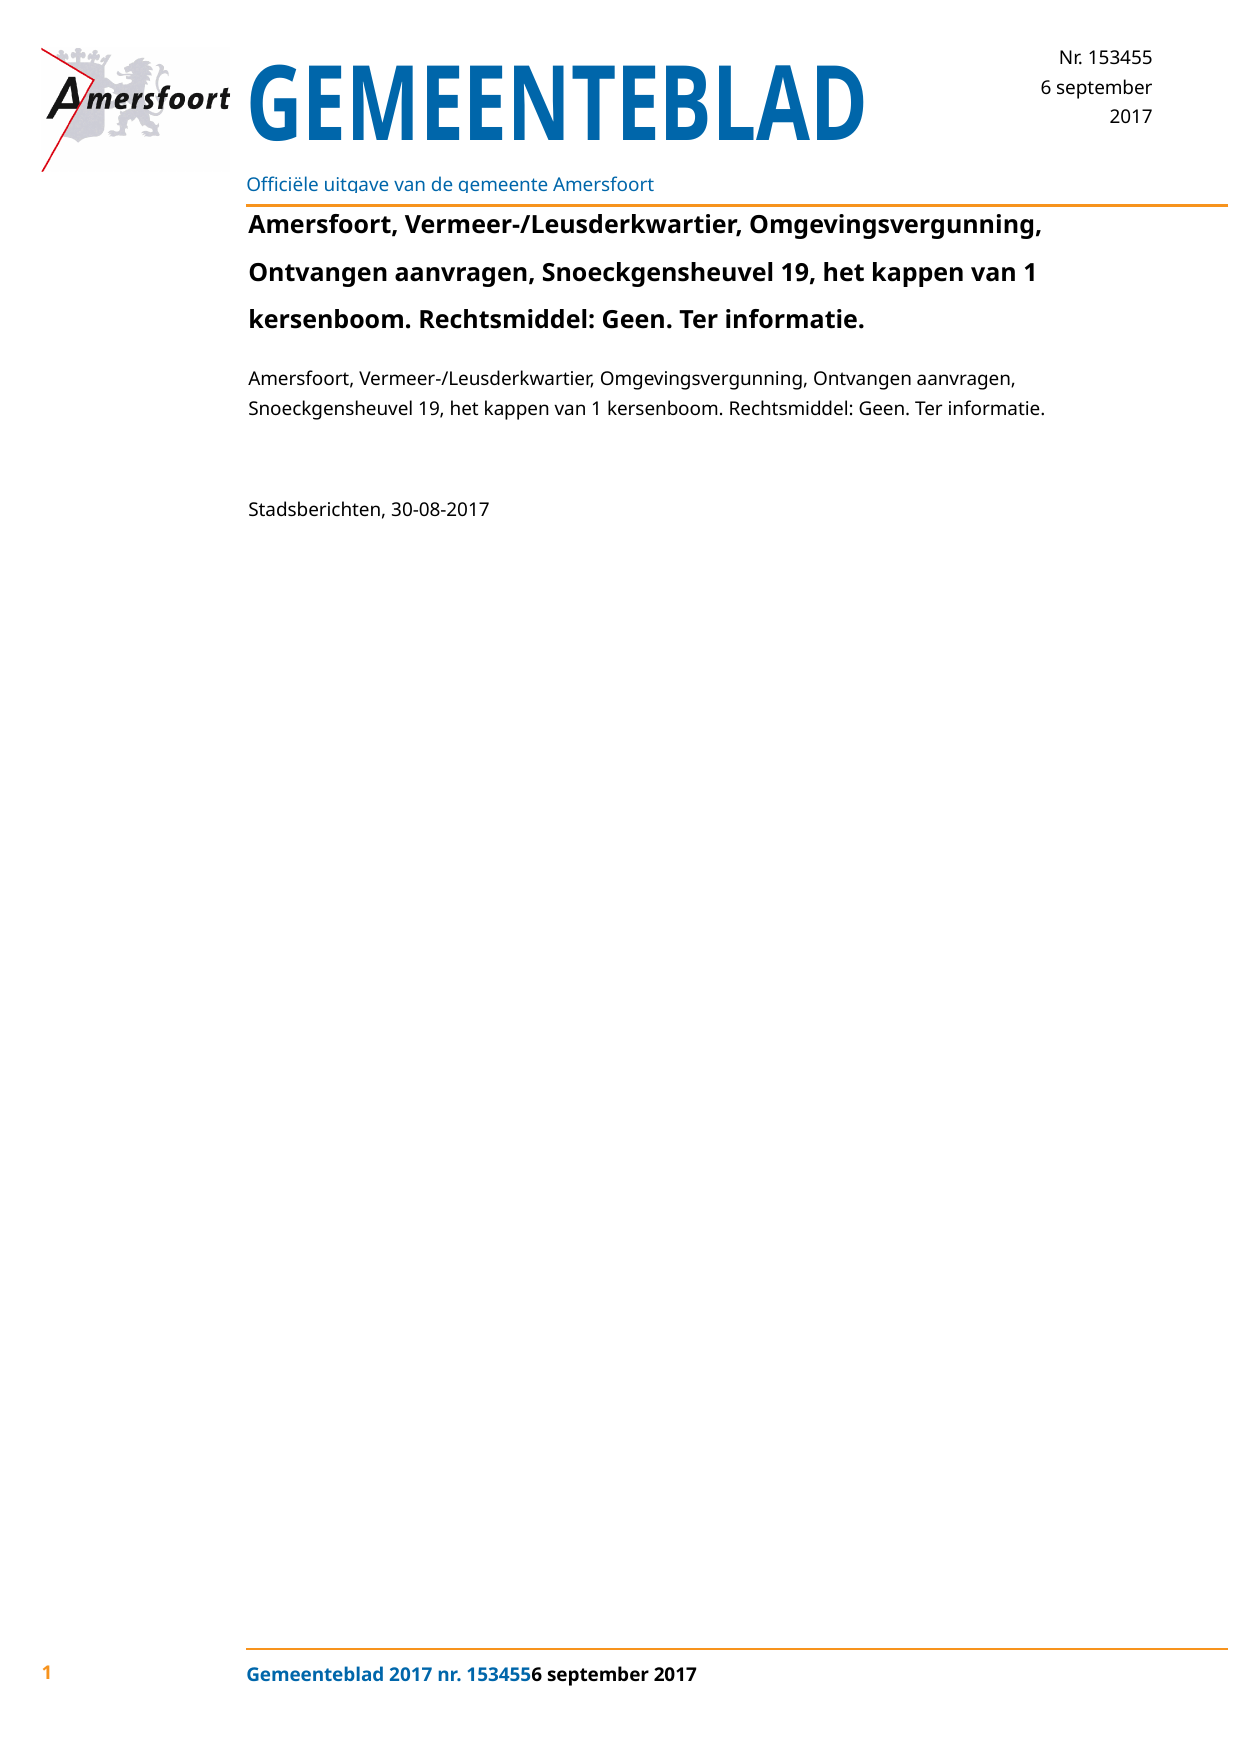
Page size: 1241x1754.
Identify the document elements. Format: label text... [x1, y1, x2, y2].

text Amersfoort, Vermeer-/Leusderkwartier, Omgevingsvergunning, Ontvangen aanvragen, Snoeckgensheuvel 19, het kappen van 1 kersenboom. Rechtsmiddel: Geen. Ter informatie. [248, 207, 1152, 336]
picture [41, 47, 231, 172]
text Stadsberichten, 30-08-2017 [248, 496, 1152, 522]
text Amersfoort, Vermeer-/Leusderkwartier, Omgevingsvergunning, Ontvangen aanvragen, Snoeckgensheuvel 19, het kappen van 1 kersenboom. Rechtsmiddel: Geen. Ter informatie. [248, 366, 1152, 421]
